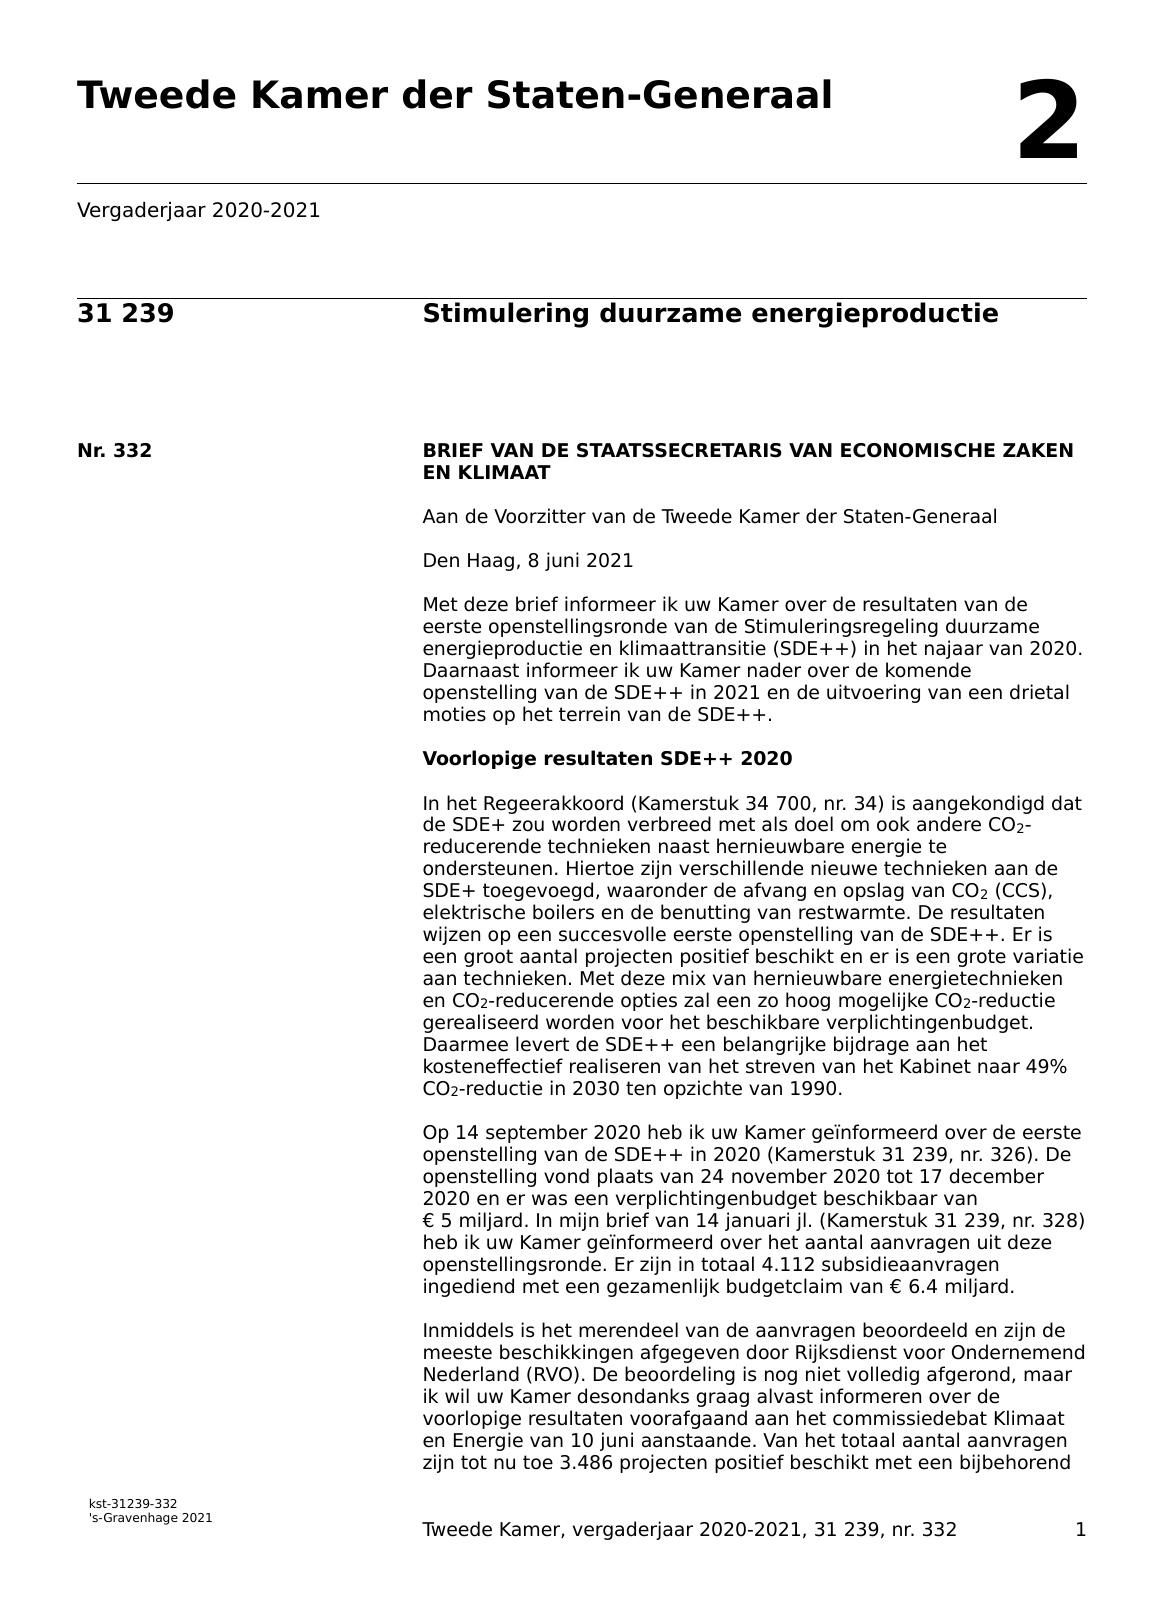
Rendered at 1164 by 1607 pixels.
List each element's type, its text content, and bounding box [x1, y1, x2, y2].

text Inmiddels is het merendeel van de aanvragen beoordeeld en zijn de meeste beschikkingen afgegeven door Rijksdienst voor Ondernemend Nederland (RVO). De beoordeling is nog niet volledig afgerond, maar ik wil uw Kamer desondanks graag alvast informeren over de voorlopige resultaten voorafgaand aan het commissiedebat Klimaat en Energie van 10 juni aanstaande. Van het totaal aantal aanvragen zijn tot nu toe 3.486 projecten positief beschikt met een bijbehorend [422, 1320, 1087, 1474]
text Aan de Voorzitter van de Tweede Kamer der Staten-Generaal [422, 506, 1087, 528]
subtitle Voorlopige resultaten SDE++ 2020 [422, 748, 1087, 770]
text Den Haag, 8 juni 2021 [422, 550, 1087, 572]
text Op 14 september 2020 heb ik uw Kamer geïnformeerd over de eerste openstelling van de SDE++ in 2020 (Kamerstuk 31 239, nr. 326). De openstelling vond plaats van 24 november 2020 tot 17 december 2020 en er was een verplichtingenbudget beschikbaar van € 5 miljard. In mijn brief van 14 januari jl. (Kamerstuk 31 239, nr. 328) heb ik uw Kamer geïnformeerd over het aantal aanvragen uit deze openstellingsronde. Er zijn in totaal 4.112 subsidieaanvragen ingediend met een gezamenlijk budgetclaim van € 6.4 miljard. [422, 1122, 1087, 1298]
subtitle 31 239 Stimulering duurzame energieproductie [77, 299, 1087, 329]
table_header 2 [886, 59, 1087, 183]
text kst-31239-332 [88, 1497, 323, 1511]
text In het Regeerakkoord (Kamerstuk 34 700, nr. 34) is aangekondigd dat de SDE+ zou worden verbreed met als doel om ook andere CO2-reducerende technieken naast hernieuwbare energie te ondersteunen. Hiertoe zijn verschillende nieuwe technieken aan de SDE+ toegevoegd, waaronder de afvang en opslag van CO2 (CCS), elektrische boilers en de benutting van restwarmte. De resultaten wijzen op een succesvolle eerste openstelling van de SDE++. Er is een groot aantal projecten positief beschikt en er is een grote variatie aan technieken. Met deze mix van hernieuwbare energietechnieken en CO2-reducerende opties zal een zo hoog mogelijke CO2-reductie gerealiseerd worden voor het beschikbare verplichtingenbudget. Daarmee levert de SDE++ een belangrijke bijdrage aan het kosteneffectief realiseren van het streven van het Kabinet naar 49% CO2-reductie in 2030 ten opzichte van 1990. [422, 792, 1087, 1100]
text Met deze brief informeer ik uw Kamer over de resultaten van de eerste openstellingsronde van de Stimuleringsregeling duurzame energieproductie en klimaattransitie (SDE++) in het najaar van 2020. Daarnaast informeer ik uw Kamer nader over de komende openstelling van de SDE++ in 2021 en de uitvoering van een drietal moties op het terrein van de SDE++. [422, 594, 1087, 726]
text 's-Gravenhage 2021 [88, 1511, 323, 1525]
table_cell Vergaderjaar 2020-2021 [77, 184, 1087, 298]
table_header Tweede Kamer der Staten-Generaal [77, 59, 886, 183]
subtitle Nr. 332 BRIEF VAN DE STAATSSECRETARIS VAN ECONOMISCHE ZAKEN EN KLIMAAT [77, 440, 1087, 484]
